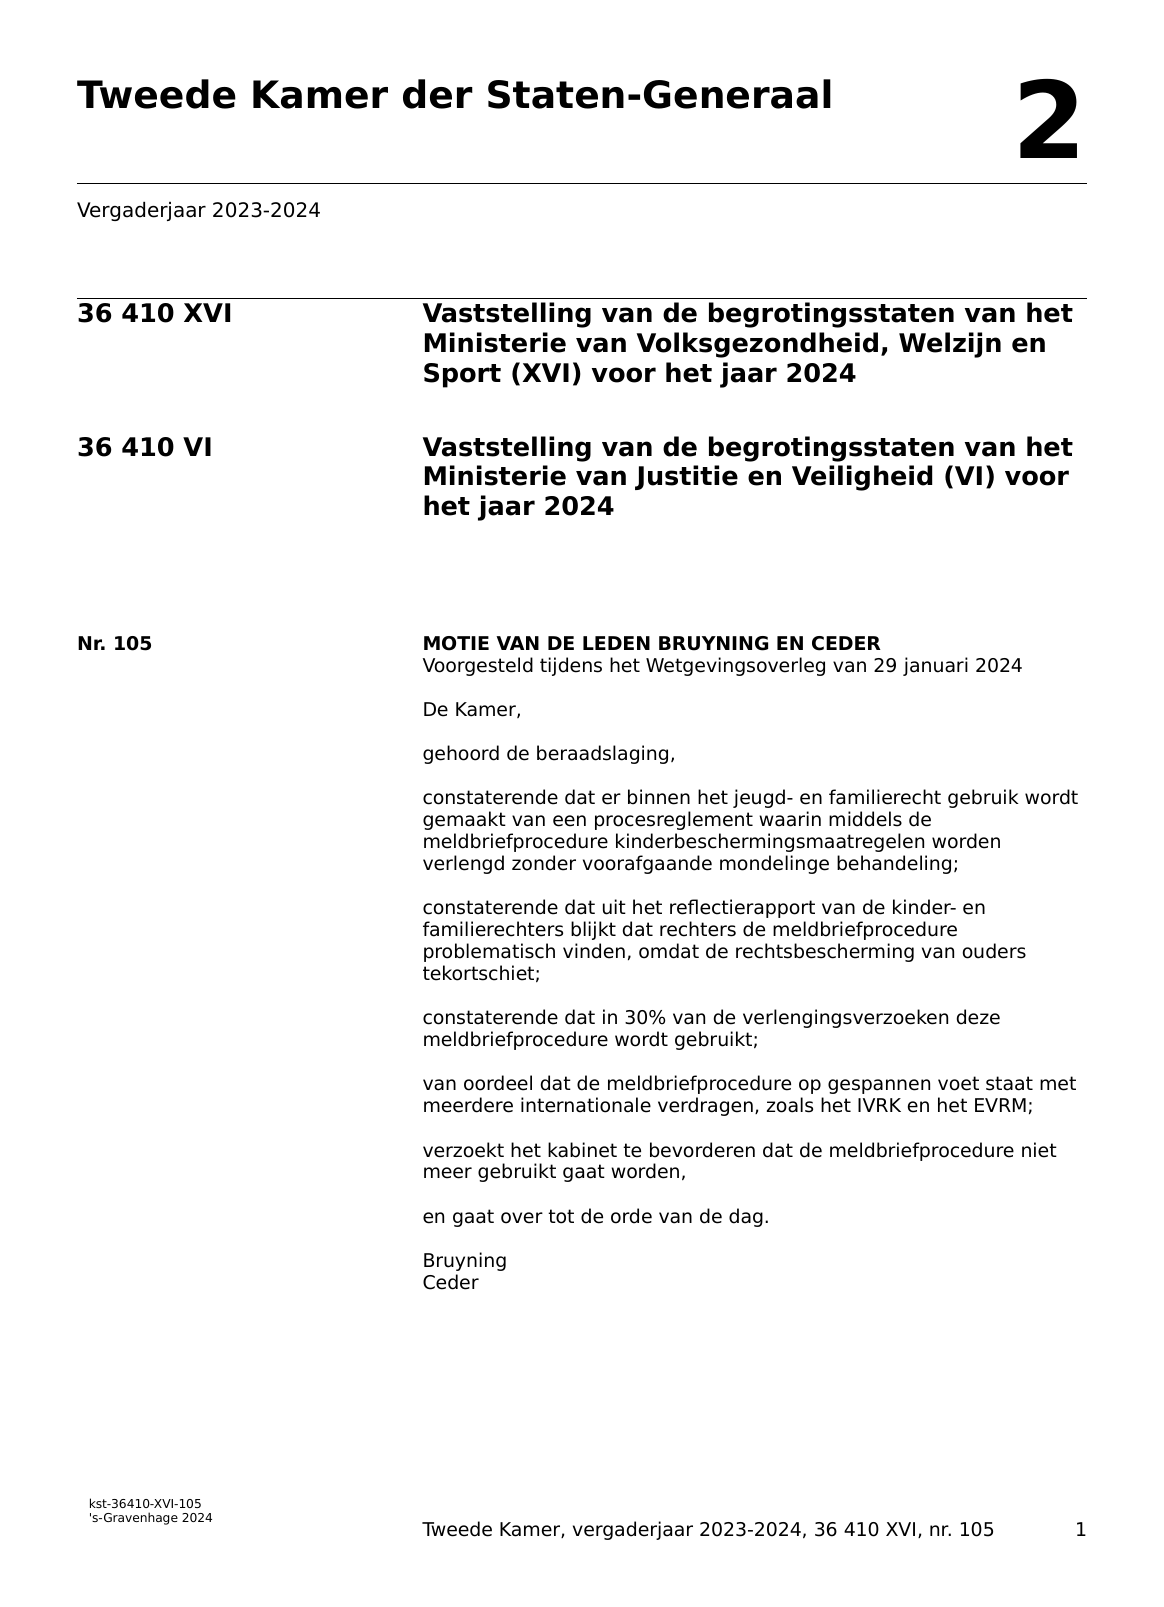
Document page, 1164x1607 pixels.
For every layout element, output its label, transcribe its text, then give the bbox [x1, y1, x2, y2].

subtitle Nr. 105 MOTIE VAN DE LEDEN BRUYNING EN CEDER [77, 632, 1087, 654]
text De Kamer, [422, 699, 1087, 721]
text constaterende dat er binnen het jeugd- en familierecht gebruik wordt gemaakt van een procesreglement waarin middels de meldbriefprocedure kinderbeschermingsmaatregelen worden verlengd zonder voorafgaande mondelinge behandeling; [422, 787, 1087, 875]
table_cell Vergaderjaar 2023-2024 [77, 184, 1087, 298]
text gehoord de beraadslaging, [422, 743, 1087, 765]
subtitle 36 410 VI Vaststelling van de begrotingsstaten van het Ministerie van Justitie en Veiligheid (VI) voor het jaar 2024 [77, 432, 1087, 521]
subtitle 36 410 XVI Vaststelling van de begrotingsstaten van het Ministerie van Volksgezondheid, Welzijn en Sport (XVI) voor het jaar 2024 [77, 299, 1087, 388]
text verzoekt het kabinet te bevorderen dat de meldbriefprocedure niet meer gebruikt gaat worden, [422, 1139, 1087, 1183]
text constaterende dat uit het reflectierapport van de kinder- en familierechters blijkt dat rechters de meldbriefprocedure problematisch vinden, omdat de rechtsbescherming van ouders tekortschiet; [422, 897, 1087, 985]
text en gaat over tot de orde van de dag. [422, 1206, 1087, 1228]
text Ceder [422, 1272, 1087, 1294]
table_header 2 [886, 59, 1087, 183]
text Voorgesteld tijdens het Wetgevingsoverleg van 29 januari 2024 [422, 654, 1087, 676]
table_header Tweede Kamer der Staten-Generaal [77, 59, 886, 183]
text constaterende dat in 30% van de verlengingsverzoeken deze meldbriefprocedure wordt gebruikt; [422, 1007, 1087, 1051]
text 's-Gravenhage 2024 [88, 1511, 323, 1525]
text Bruyning [422, 1250, 1087, 1272]
text kst-36410-XVI-105 [88, 1497, 323, 1511]
text van oordeel dat de meldbriefprocedure op gespannen voet staat met meerdere internationale verdragen, zoals het IVRK en het EVRM; [422, 1073, 1087, 1117]
